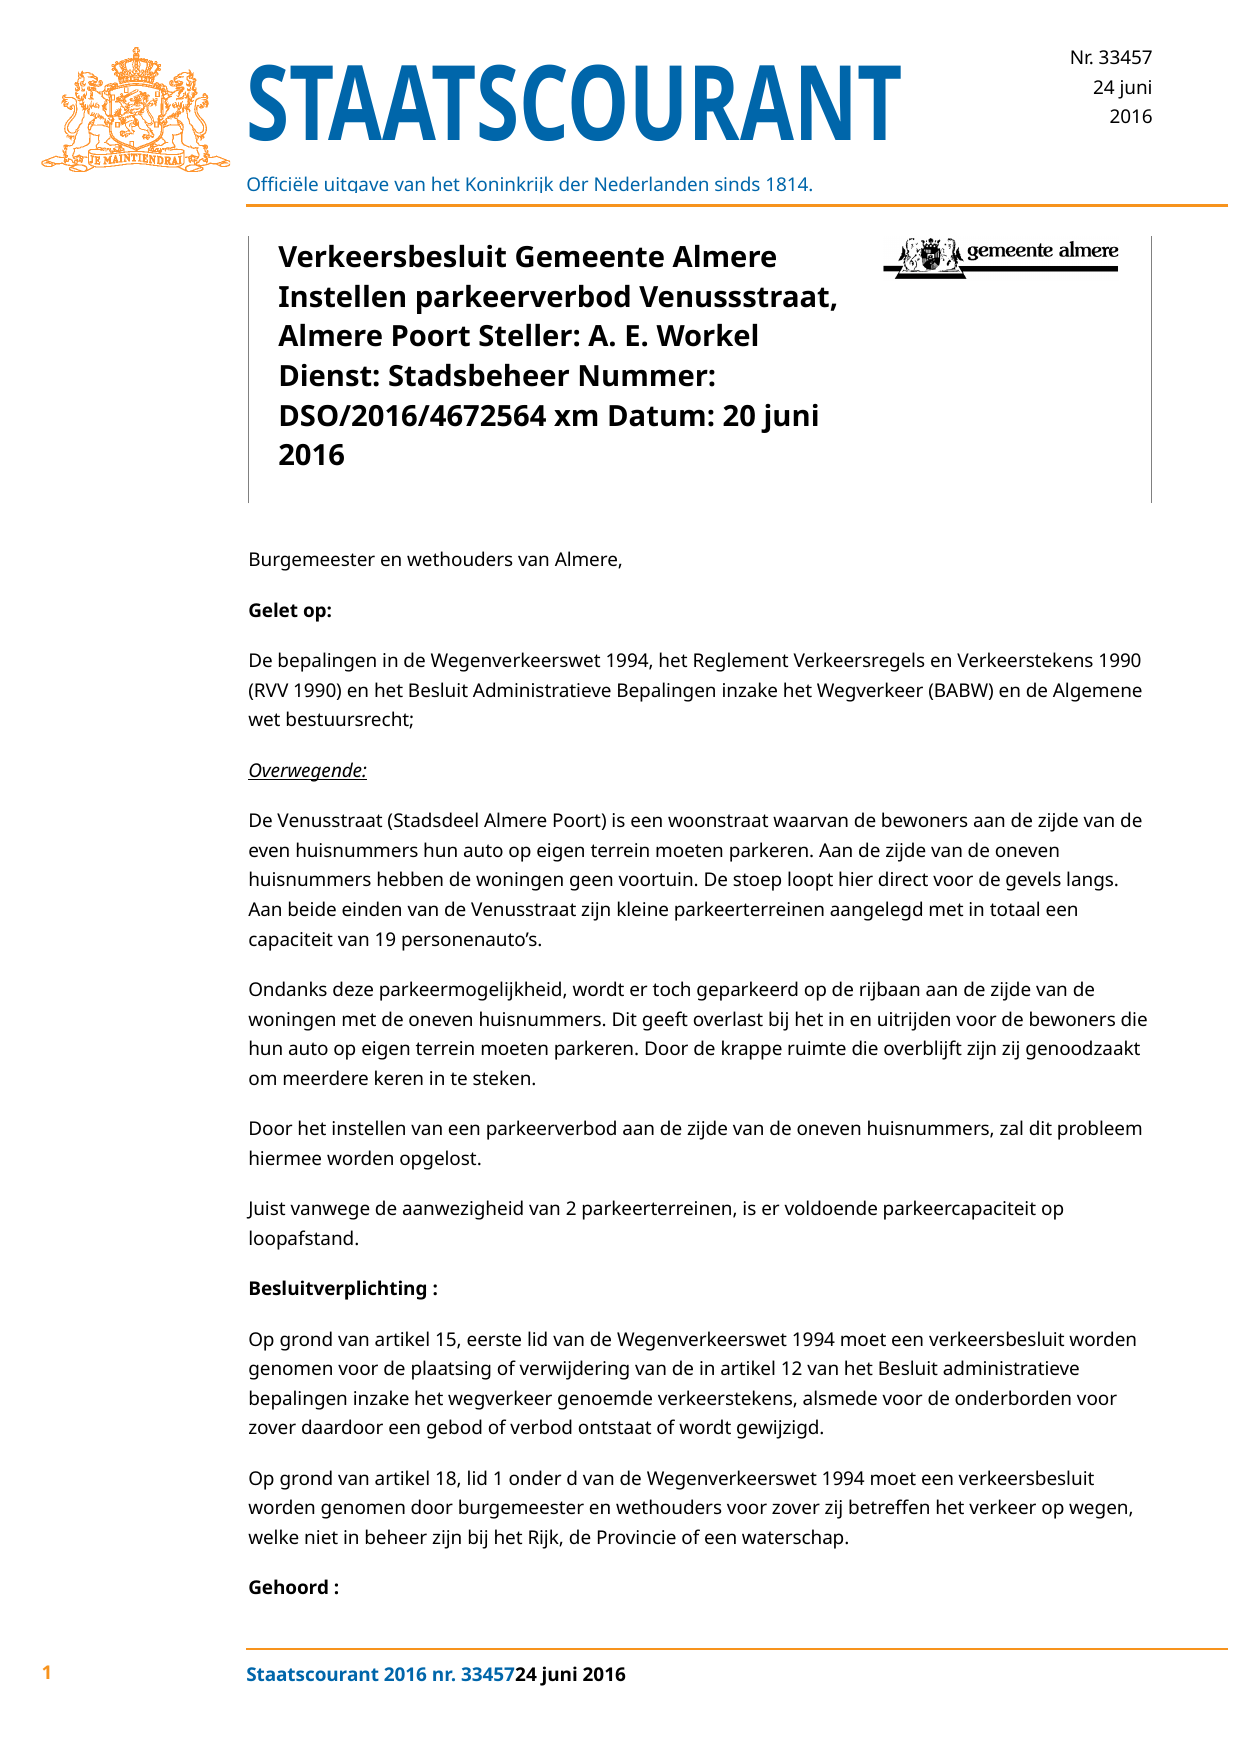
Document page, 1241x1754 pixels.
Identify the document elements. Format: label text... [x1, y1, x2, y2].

picture [41, 47, 231, 172]
text Juist vanwege de aanwezigheid van 2 parkeerterreinen, is er voldoende parkeercapaciteit op loopafstand. [248, 1195, 1152, 1251]
text Overwegende: [248, 757, 1152, 783]
text Ondanks deze parkeermogelijkheid, wordt er toch geparkeerd op de rijbaan aan de zijde van de woningen met de oneven huisnummers. Dit geeft overlast bij het in en uitrijden voor de bewoners die hun auto op eigen terrein moeten parkeren. Door de krappe ruimte die overblijft zijn zij genoodzaakt om meerdere keren in te steken. [248, 976, 1152, 1091]
text Gehoord : [248, 1574, 1152, 1600]
text De bepalingen in de Wegenverkeerswet 1994, het Reglement Verkeersregels en Verkeerstekens 1990 (RVV 1990) en het Besluit Administratieve Bepalingen inzake het Wegverkeer (BABW) en de Algemene wet bestuursrecht; [248, 647, 1152, 732]
text De Venusstraat (Stadsdeel Almere Poort) is een woonstraat waarvan de bewoners aan de zijde van de even huisnummers hun auto op eigen terrein moeten parkeren. Aan de zijde van de oneven huisnummers hebben de woningen geen voortuin. De stoep loopt hier direct voor de gevels langs. Aan beide einden van de Venusstraat zijn kleine parkeerterreinen aangelegd met in totaal een capaciteit van 19 personenauto’s. [248, 807, 1152, 952]
text Op grond van artikel 15, eerste lid van de Wegenverkeerswet 1994 moet een verkeersbesluit worden genomen voor de plaatsing of verwijdering van de in artikel 12 van het Besluit administratieve bepalingen inzake het wegverkeer genoemde verkeerstekens, alsmede voor de onderborden voor zover daardoor een gebod of verbod ontstaat of wordt gewijzigd. [248, 1326, 1152, 1440]
text Op grond van artikel 18, lid 1 onder d van de Wegenverkeerswet 1994 moet een verkeersbesluit worden genomen door burgemeester en wethouders voor zover zij betreffen het verkeer op wegen, welke niet in beheer zijn bij het Rijk, de Provincie of een waterschap. [248, 1465, 1152, 1550]
text Gelet op: [248, 597, 1152, 623]
text Door het instellen van een parkeerverbod aan de zijde van de oneven huisnummers, zal dit probleem hiermee worden opgelost. [248, 1115, 1152, 1171]
text Besluitverplichting : [248, 1275, 1152, 1301]
table_header Verkeersbesluit Gemeente Almere Instellen parkeerverbod Venussstraat, Almere Poort Steller: A. E. Workel Dienst: Stadsbeheer Nummer: DSO/2016/4672564 xm Datum: 20 juni 2016 [249, 236, 850, 503]
text Burgemeester en wethouders van Almere, [248, 547, 1152, 572]
table_header [850, 236, 1151, 503]
picture [882, 236, 1119, 281]
